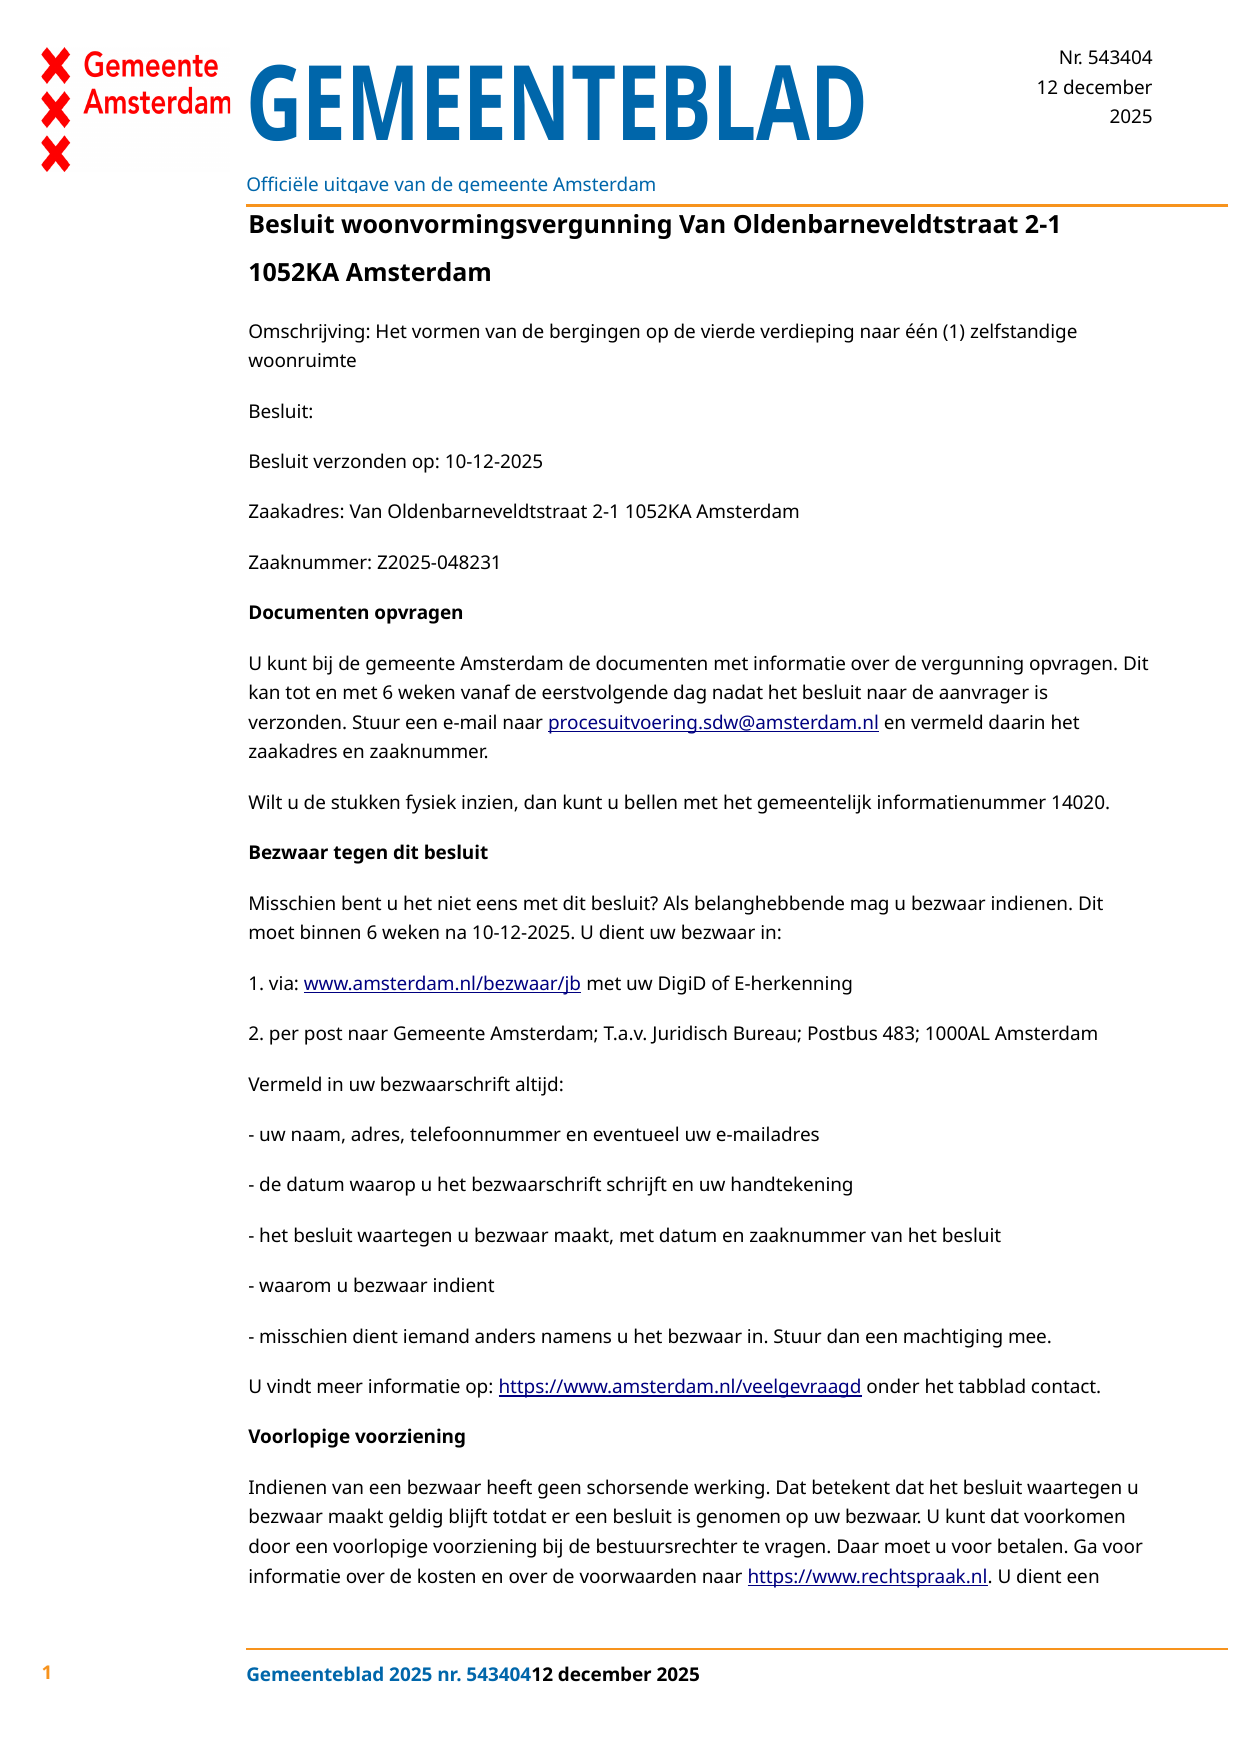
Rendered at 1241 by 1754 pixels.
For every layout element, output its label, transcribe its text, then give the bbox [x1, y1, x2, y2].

text Misschien bent u het niet eens met dit besluit? Als belanghebbende mag u bezwaar indienen. Dit moet binnen 6 weken na 10-12-2025. U dient uw bezwaar in: [248, 890, 1152, 945]
text Besluit woonvormingsvergunning Van Oldenbarneveldtstraat 2-1 1052KA Amsterdam [248, 207, 1152, 288]
text - uw naam, adres, telefoonnummer en eventueel uw e-mailadres [248, 1121, 1152, 1147]
text Bezwaar tegen dit besluit [248, 839, 1152, 865]
text - waarom u bezwaar indient [248, 1272, 1152, 1298]
text Zaakadres: Van Oldenbarneveldtstraat 2-1 1052KA Amsterdam [248, 499, 1152, 524]
text Besluit: [248, 398, 1152, 424]
text Besluit verzonden op: 10-12-2025 [248, 448, 1152, 474]
text 1. via: www.amsterdam.nl/bezwaar/jb met uw DigiD of E-herkenning [248, 970, 1152, 996]
text Zaaknummer: Z2025-048231 [248, 549, 1152, 575]
text Wilt u de stukken fysiek inzien, dan kunt u bellen met het gemeentelijk informatienummer 14020. [248, 789, 1152, 815]
text Omschrijving: Het vormen van de bergingen op de vierde verdieping naar één (1) zelfstandige woonruimte [248, 318, 1152, 373]
text - de datum waarop u het bezwaarschrift schrijft en uw handtekening [248, 1172, 1152, 1197]
text Documenten opvragen [248, 599, 1152, 625]
text 2. per post naar Gemeente Amsterdam; T.a.v. Juridisch Bureau; Postbus 483; 1000AL Amsterdam [248, 1020, 1152, 1046]
text U vindt meer informatie op: https://www.amsterdam.nl/veelgevraagd onder het tabblad contact. [248, 1373, 1152, 1399]
text - misschien dient iemand anders namens u het bezwaar in. Stuur dan een machtiging mee. [248, 1323, 1152, 1349]
text - het besluit waartegen u bezwaar maakt, met datum en zaaknummer van het besluit [248, 1222, 1152, 1248]
text Vermeld in uw bezwaarschrift altijd: [248, 1071, 1152, 1097]
text U kunt bij de gemeente Amsterdam de documenten met informatie over de vergunning opvragen. Dit kan tot en met 6 weken vanaf de eerstvolgende dag nadat het besluit naar de aanvrager is verzonden. Stuur een e-mail naar procesuitvoering.sdw@amsterdam.nl en vermeld daarin het zaakadres en zaaknummer. [248, 650, 1152, 764]
picture [41, 47, 231, 172]
text Voorlopige voorziening [248, 1424, 1152, 1449]
text Indienen van een bezwaar heeft geen schorsende werking. Dat betekent dat het besluit waartegen u bezwaar maakt geldig blijft totdat er een besluit is genomen op uw bezwaar. U kunt dat voorkomen door een voorlopige voorziening bij de bestuursrechter te vragen. Daar moet u voor betalen. Ga voor informatie over de kosten en over de voorwaarden naar https://www.rechtspraak.nl. U dient een [248, 1474, 1152, 1589]
